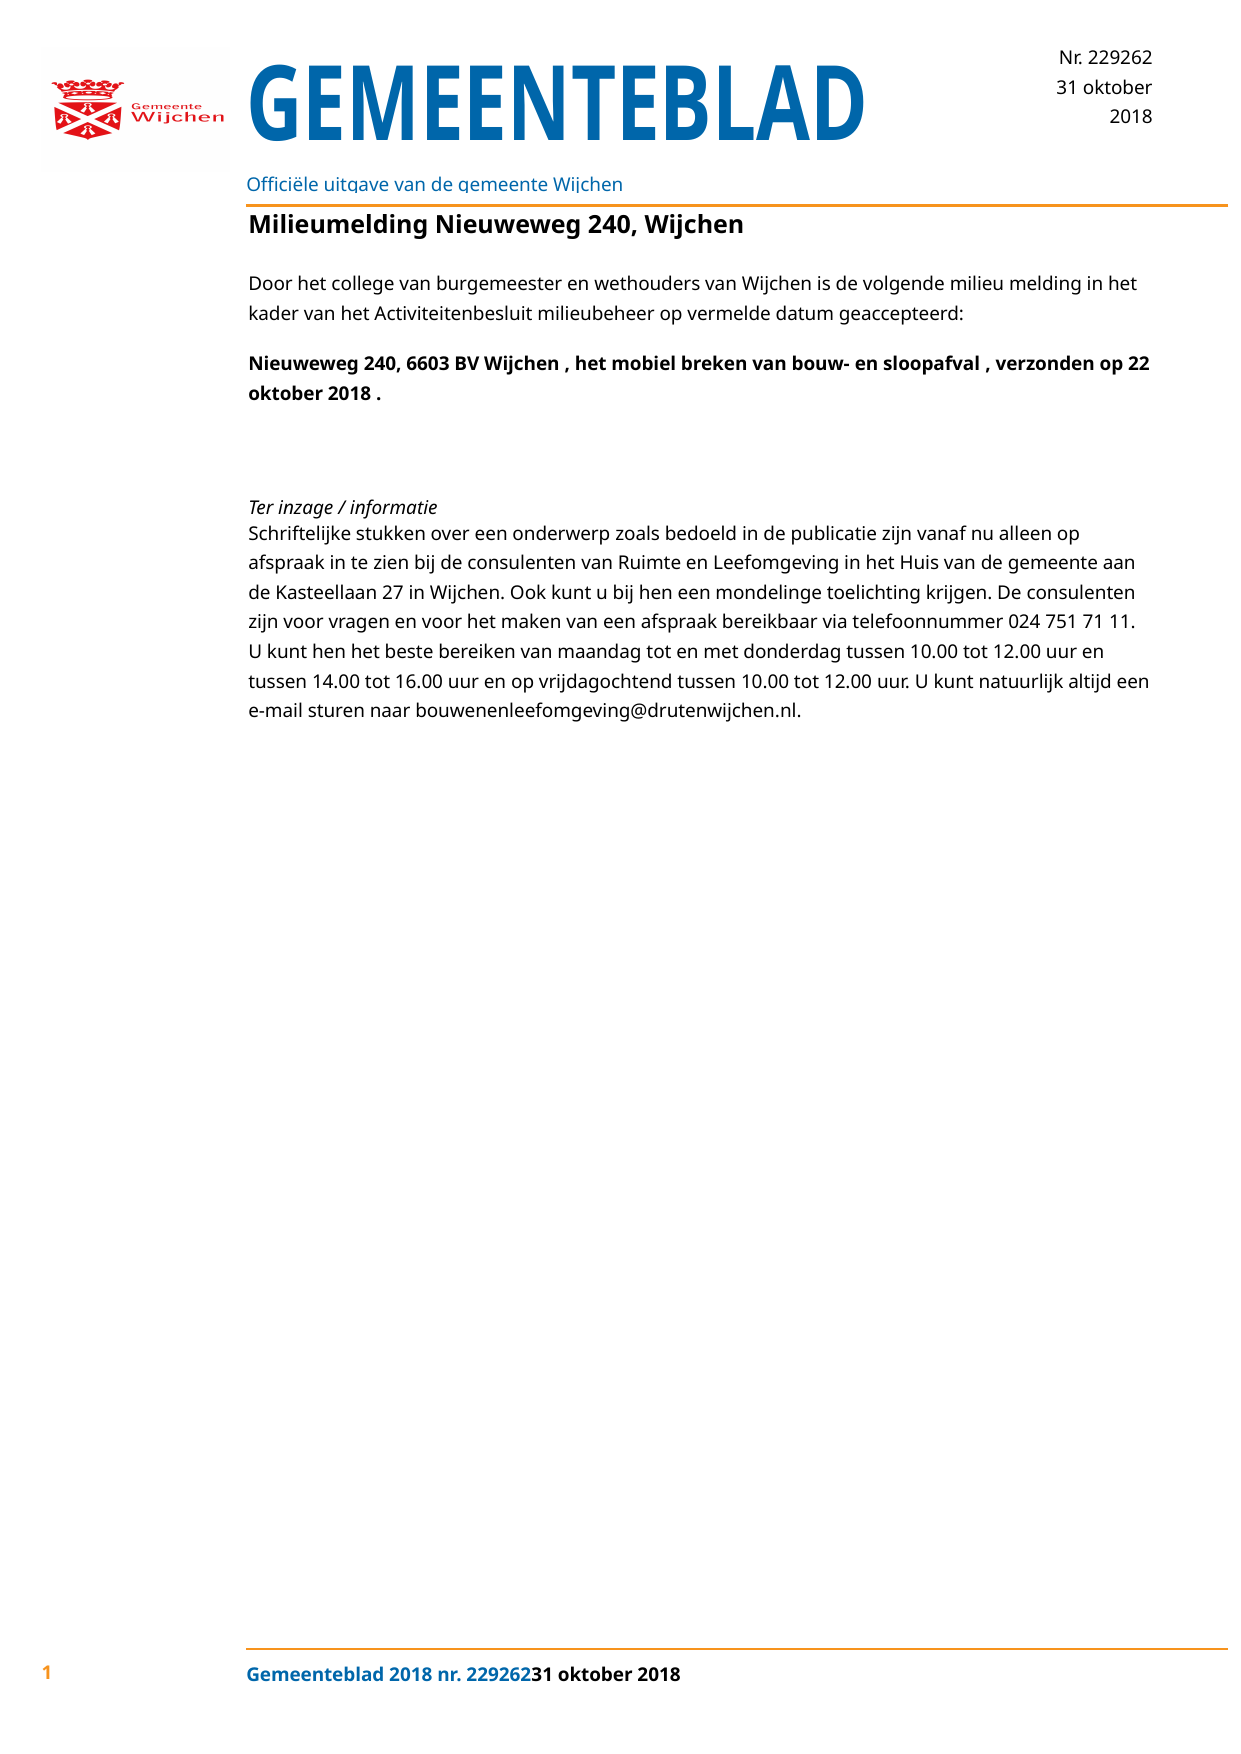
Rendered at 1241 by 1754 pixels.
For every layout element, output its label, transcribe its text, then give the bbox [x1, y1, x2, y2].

text Schriftelijke stukken over een onderwerp zoals bedoeld in de publicatie zijn vanaf nu alleen op afspraak in te zien bij de consulenten van Ruimte en Leefomgeving in het Huis van de gemeente aan de Kasteellaan 27 in Wijchen. Ook kunt u bij hen een mondelinge toelichting krijgen. De consulenten zijn voor vragen en voor het maken van een afspraak bereikbaar via telefoonnummer 024 751 71 11. U kunt hen het beste bereiken van maandag tot en met donderdag tussen 10.00 tot 12.00 uur en tussen 14.00 tot 16.00 uur en op vrijdagochtend tussen 10.00 tot 12.00 uur. U kunt natuurlijk altijd een e-mail sturen naar bouwenenleefomgeving@drutenwijchen.nl. [248, 520, 1152, 723]
text Door het college van burgemeester en wethouders van Wijchen is de volgende milieu melding in het kader van het Activiteitenbesluit milieubeheer op vermelde datum geaccepteerd: [248, 270, 1152, 326]
text Ter inzage / informatie [248, 494, 1152, 520]
text Milieumelding Nieuweweg 240, Wijchen [248, 207, 1152, 241]
text Nieuweweg 240, 6603 BV Wijchen , het mobiel breken van bouw- en sloopafval , verzonden op 22 oktober 2018 . [248, 350, 1152, 406]
picture [41, 47, 231, 172]
